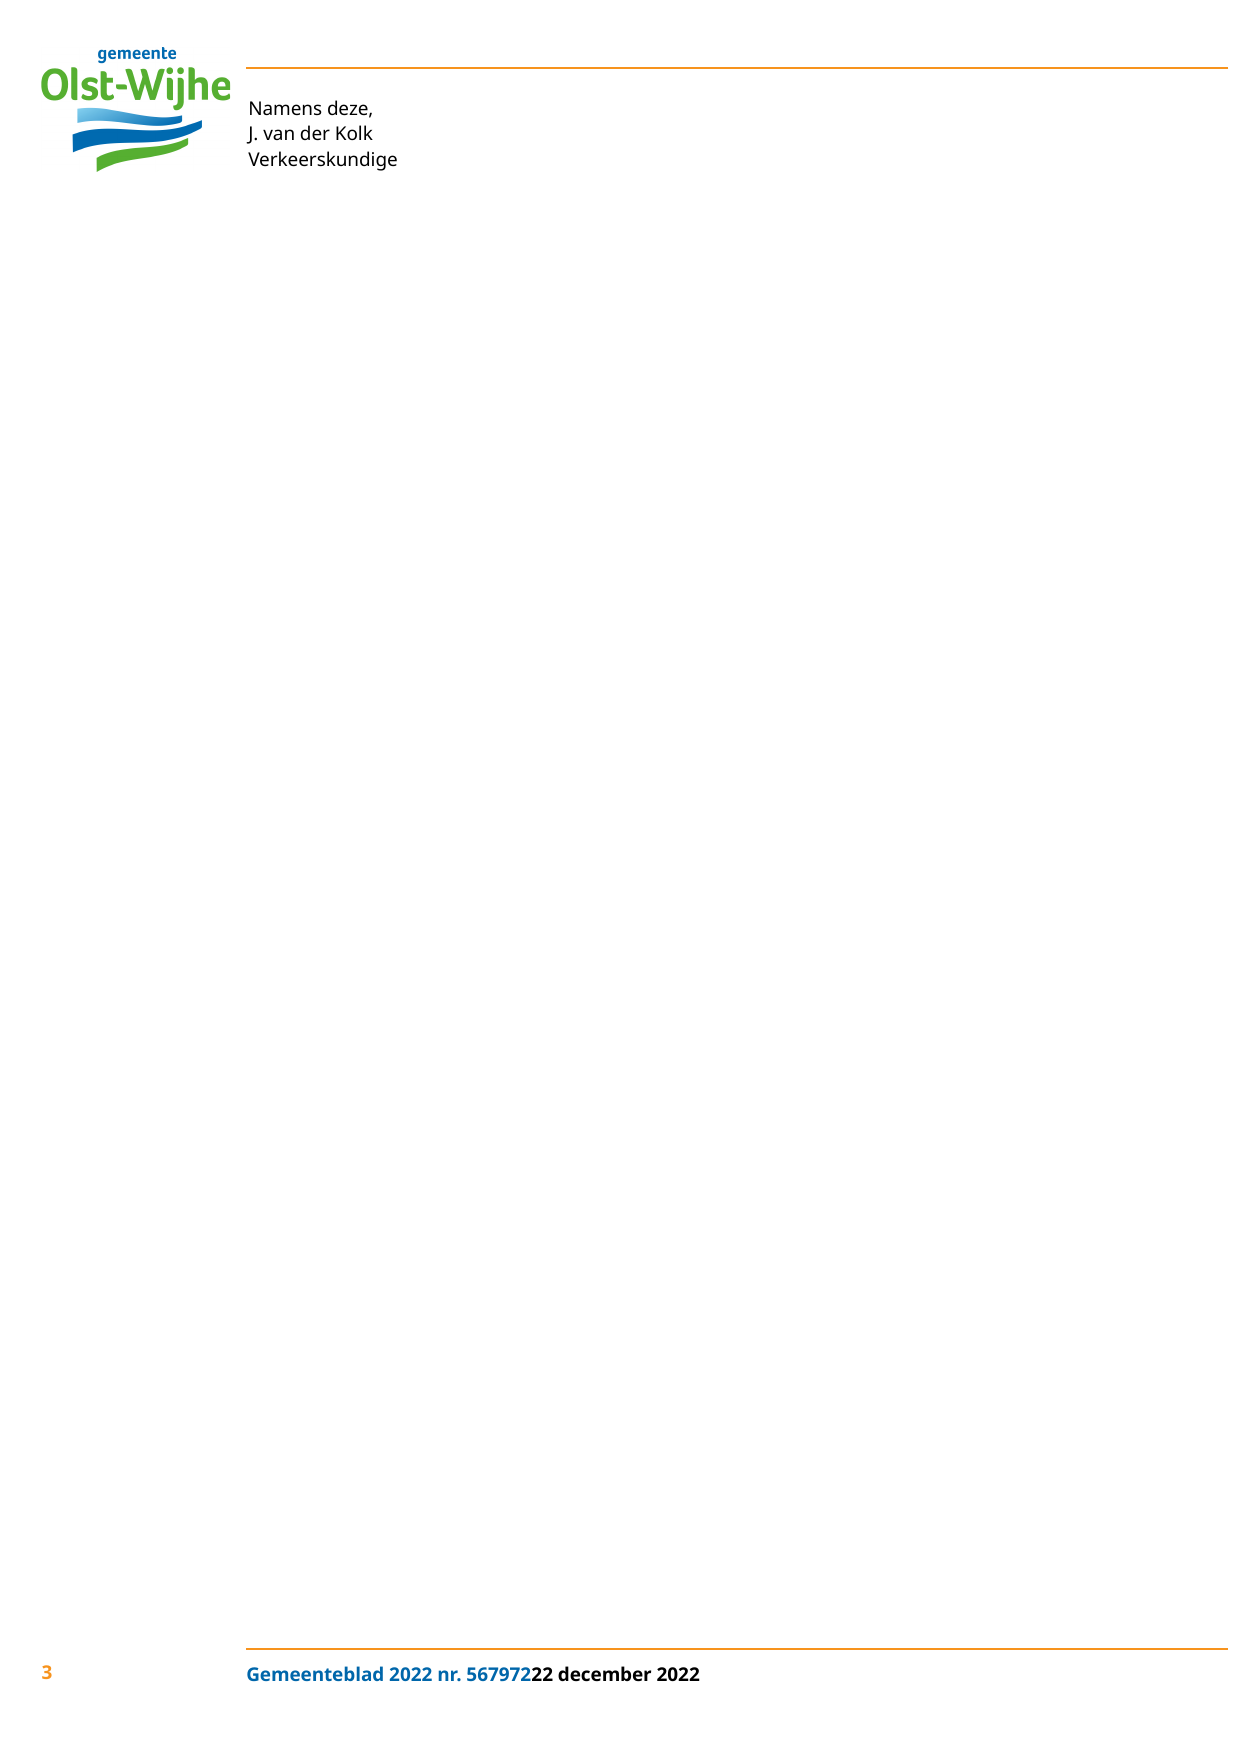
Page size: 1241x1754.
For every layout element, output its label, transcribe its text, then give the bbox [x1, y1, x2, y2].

picture [41, 47, 231, 172]
text Namens deze, [248, 95, 1152, 121]
text Verkeerskundige [248, 146, 1152, 172]
text J. van der Kolk [248, 121, 1152, 146]
